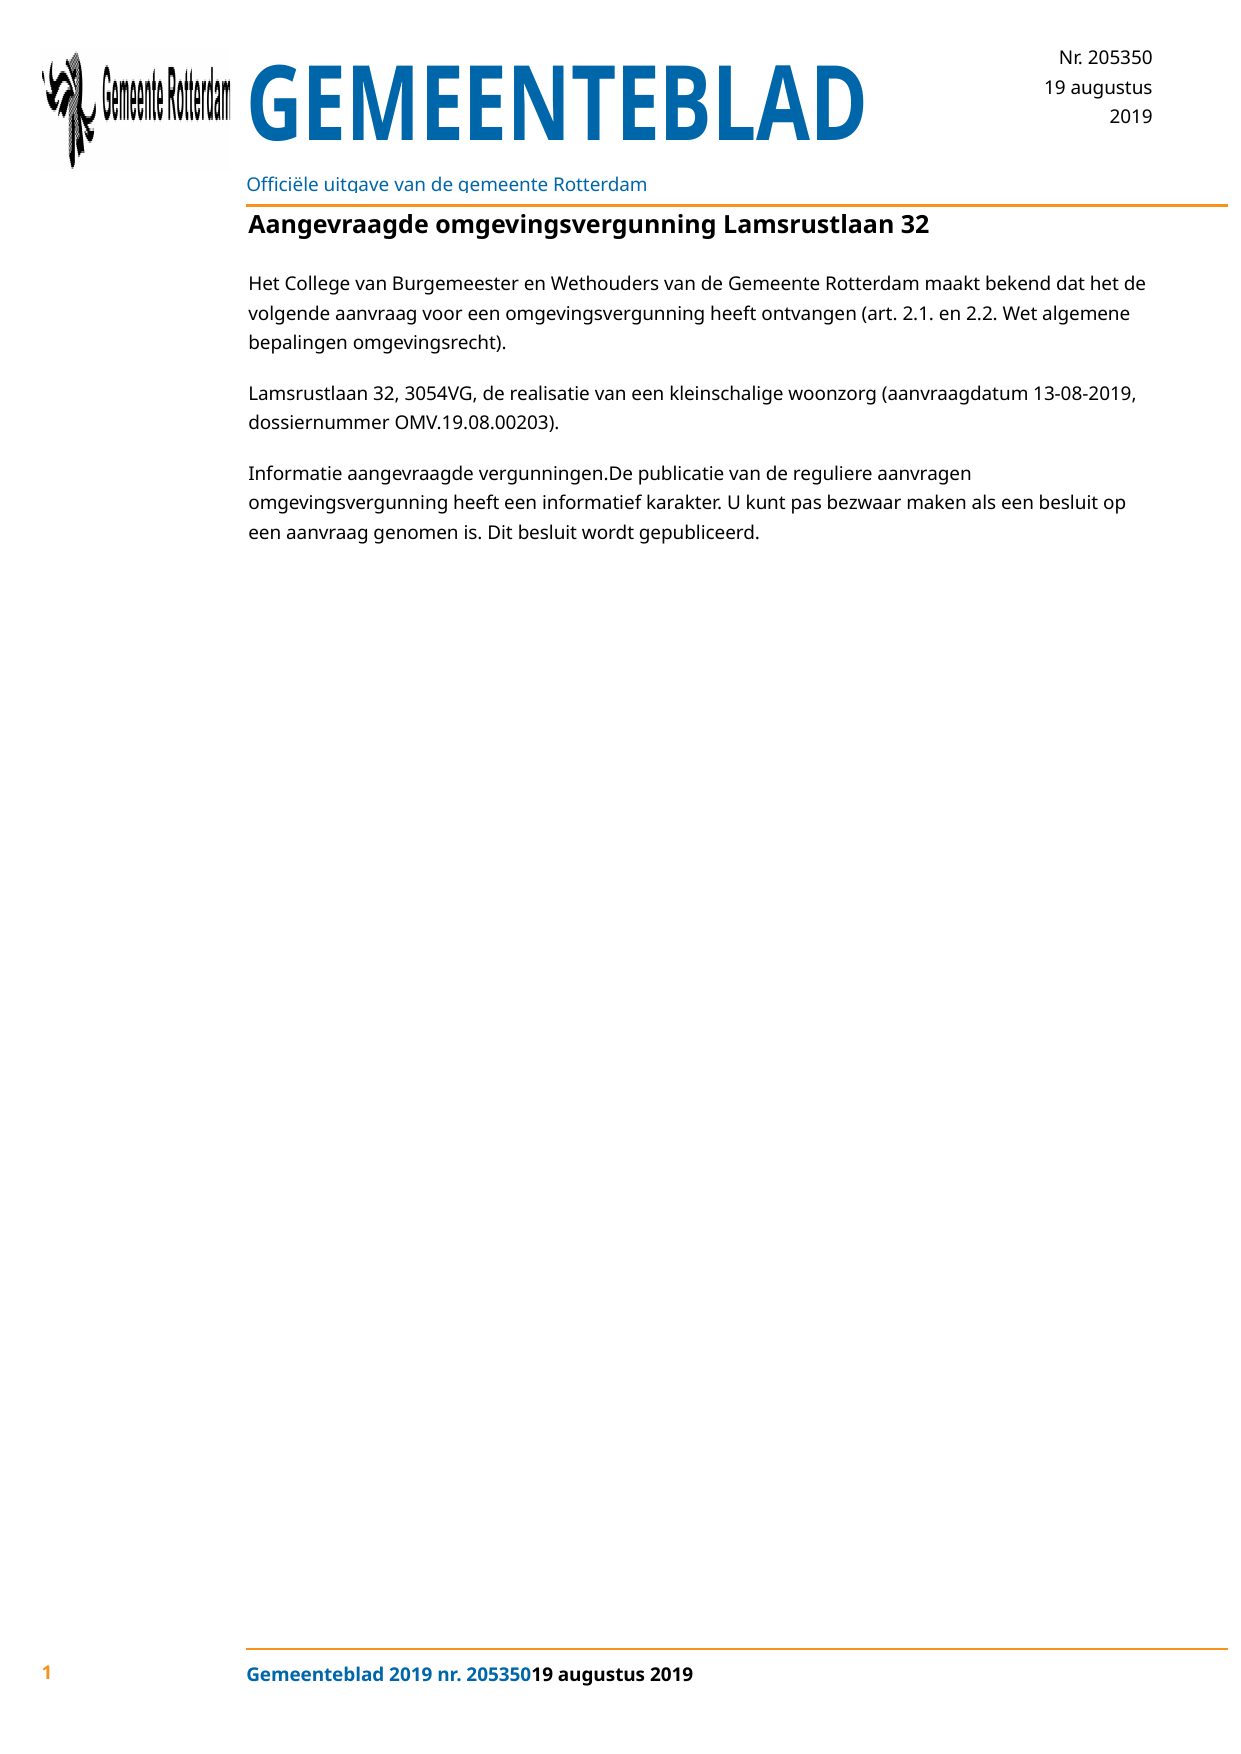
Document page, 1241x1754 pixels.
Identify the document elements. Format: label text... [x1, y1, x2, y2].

text Informatie aangevraagde vergunningen.De publicatie van de reguliere aanvragen omgevingsvergunning heeft een informatief karakter. U kunt pas bezwaar maken als een besluit op een aanvraag genomen is. Dit besluit wordt gepubliceerd. [248, 460, 1152, 545]
text Lamsrustlaan 32, 3054VG, de realisatie van een kleinschalige woonzorg (aanvraagdatum 13-08-2019, dossiernummer OMV.19.08.00203). [248, 380, 1152, 435]
text Het College van Burgemeester en Wethouders van de Gemeente Rotterdam maakt bekend dat het de volgende aanvraag voor een omgevingsvergunning heeft ontvangen (art. 2.1. en 2.2. Wet algemene bepalingen omgevingsrecht). [248, 270, 1152, 355]
picture [41, 47, 231, 172]
text Aangevraagde omgevingsvergunning Lamsrustlaan 32 [248, 207, 1152, 241]
